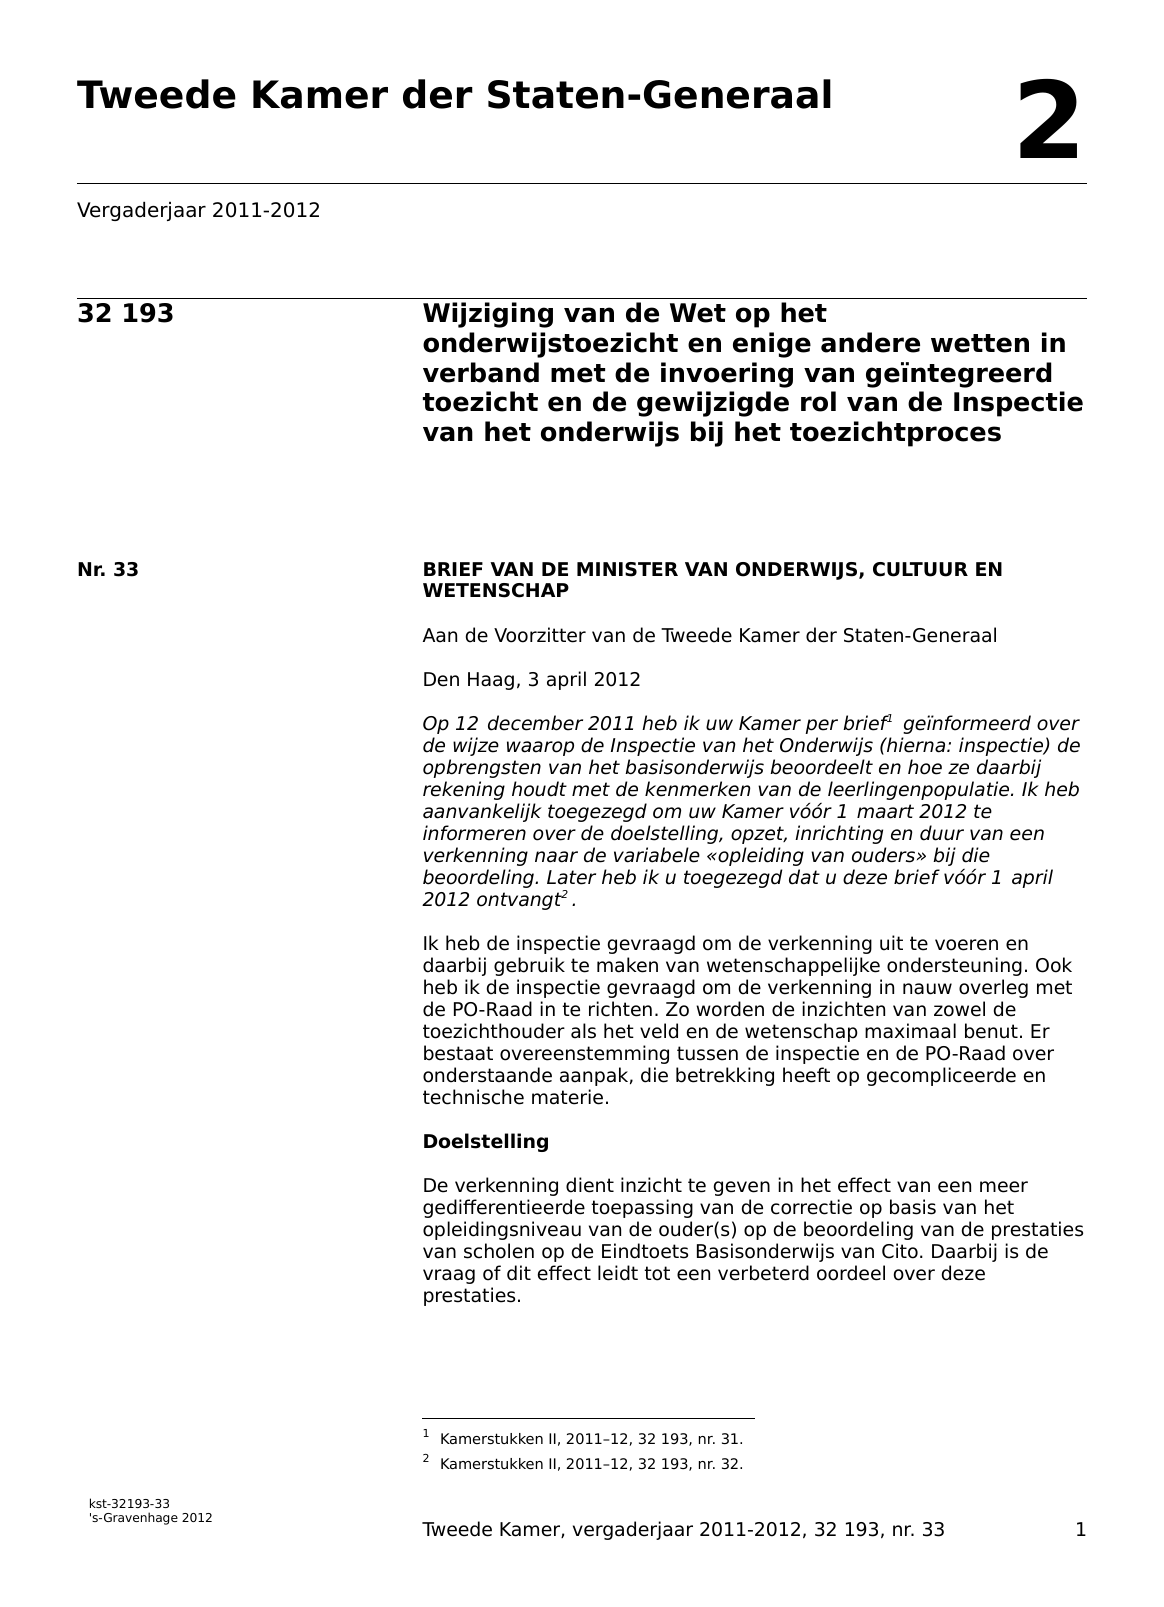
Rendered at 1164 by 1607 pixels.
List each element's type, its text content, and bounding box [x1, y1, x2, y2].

text Aan de Voorzitter van de Tweede Kamer der Staten-Generaal [422, 624, 1087, 647]
table_cell Vergaderjaar 2011-2012 [77, 184, 1087, 298]
subtitle 32 193 Wijziging van de Wet op het onderwijstoezicht en enige andere wetten in verband met de invoering van geïntegreerd toezicht en de gewijzigde rol van de Inspectie van het onderwijs bij het toezichtproces [77, 299, 1087, 447]
text Kamerstukken II, 2011–12, 32 193, nr. 32. [422, 1452, 1087, 1474]
text Kamerstukken II, 2011–12, 32 193, nr. 31. [422, 1427, 1087, 1449]
text Ik heb de inspectie gevraagd om de verkenning uit te voeren en daarbij gebruik te maken van wetenschappelijke ondersteuning. Ook heb ik de inspectie gevraagd om de verkenning in nauw overleg met de PO-Raad in te richten. Zo worden de inzichten van zowel de toezichthouder als het veld en de wetenschap maximaal benut. Er bestaat overeenstemming tussen de inspectie en de PO-Raad over onderstaande aanpak, die betrekking heeft op gecompliceerde en technische materie. [422, 933, 1087, 1109]
text Den Haag, 3 april 2012 [422, 669, 1087, 691]
subtitle Doelstelling [422, 1131, 1087, 1153]
table_header Tweede Kamer der Staten-Generaal [77, 59, 886, 183]
text kst-32193-33 [88, 1497, 323, 1511]
subtitle Nr. 33 BRIEF VAN DE MINISTER VAN ONDERWIJS, CULTUUR EN WETENSCHAP [77, 558, 1087, 602]
text 's-Gravenhage 2012 [88, 1511, 323, 1525]
text Op 12 december 2011 heb ik uw Kamer per brief geïnformeerd over de wijze waarop de Inspectie van het Onderwijs (hierna: inspectie) de opbrengsten van het basisonderwijs beoordeelt en hoe ze daarbij rekening houdt met de kenmerken van de leerlingenpopulatie. Ik heb aanvankelijk toegezegd om uw Kamer vóór 1 maart 2012 te informeren over de doelstelling, opzet, inrichting en duur van een verkenning naar de variabele «opleiding van ouders» bij die beoordeling. Later heb ik u toegezegd dat u deze brief vóór 1 april 2012 ontvangt. [422, 713, 1087, 911]
text De verkenning dient inzicht te geven in het effect van een meer gedifferentieerde toepassing van de correctie op basis van het opleidingsniveau van de ouder(s) op de beoordeling van de prestaties van scholen op de Eindtoets Basisonderwijs van Cito. Daarbij is de vraag of dit effect leidt tot een verbeterd oordeel over deze prestaties. [422, 1175, 1087, 1307]
table_header 2 [886, 59, 1087, 183]
